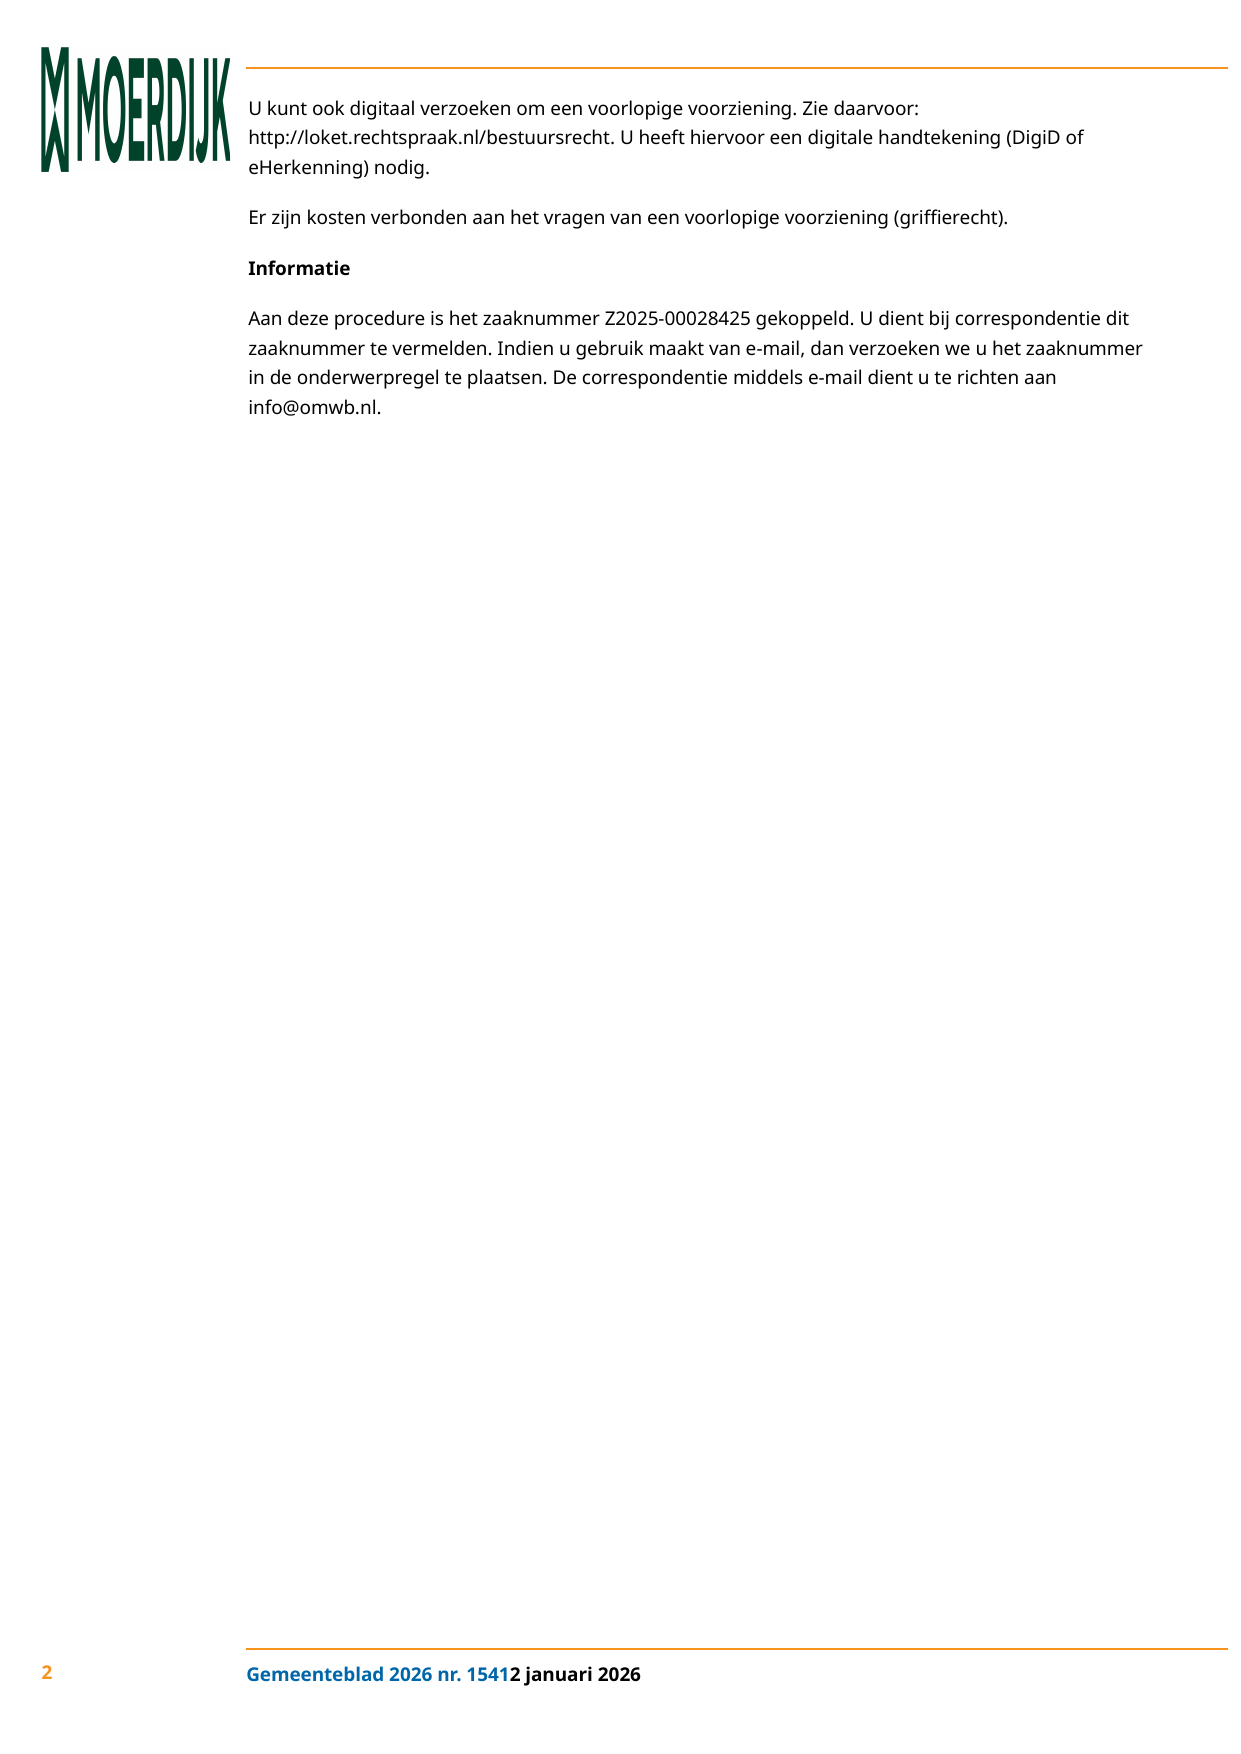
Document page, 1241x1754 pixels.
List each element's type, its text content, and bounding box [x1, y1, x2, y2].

text Er zijn kosten verbonden aan het vragen van een voorlopige voorziening (griffierecht). [248, 204, 1152, 230]
text U kunt ook digitaal verzoeken om een voorlopige voorziening. Zie daarvoor: http://loket.rechtspraak.nl/bestuursrecht. U heeft hiervoor een digitale handtekening (DigiD of eHerkenning) nodig. [248, 95, 1152, 180]
text Informatie [248, 255, 1152, 281]
text Aan deze procedure is het zaaknummer Z2025-00028425 gekoppeld. U dient bij correspondentie dit zaaknummer te vermelden. Indien u gebruik maakt van e-mail, dan verzoeken we u het zaaknummer in de onderwerpregel te plaatsen. De correspondentie middels e-mail dient u te richten aan info@omwb.nl. [248, 305, 1152, 420]
picture [41, 47, 231, 172]
